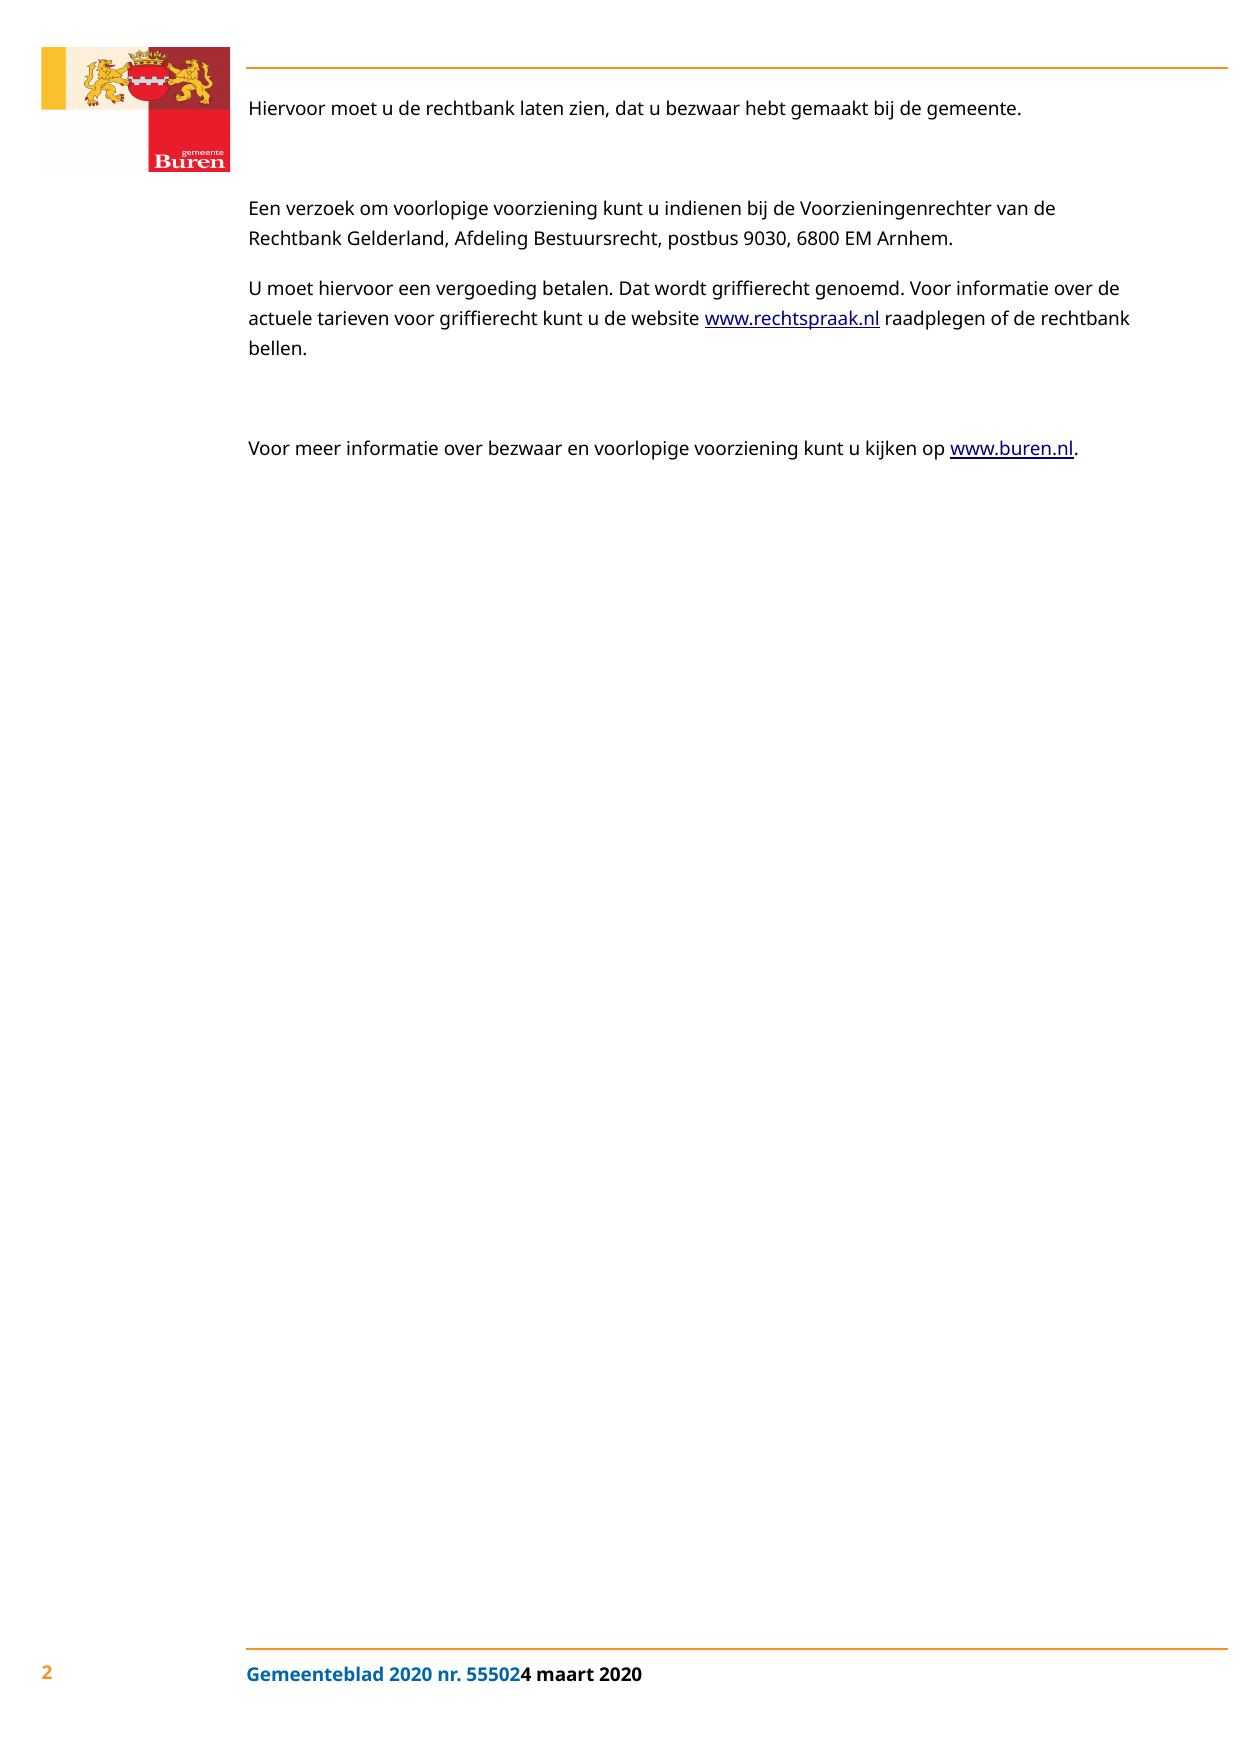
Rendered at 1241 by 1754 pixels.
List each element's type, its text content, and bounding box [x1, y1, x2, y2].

text U moet hiervoor een vergoeding betalen. Dat wordt griffierecht genoemd. Voor informatie over de actuele tarieven voor griffierecht kunt u de website www.rechtspraak.nl raadplegen of de rechtbank bellen. [248, 276, 1152, 361]
text Hiervoor moet u de rechtbank laten zien, dat u bezwaar hebt gemaakt bij de gemeente. [248, 95, 1152, 121]
text Voor meer informatie over bezwaar en voorlopige voorziening kunt u kijken op www.buren.nl. [248, 436, 1152, 461]
text Een verzoek om voorlopige voorziening kunt u indienen bij de Voorzieningenrechter van de Rechtbank Gelderland, Afdeling Bestuursrecht, postbus 9030, 6800 EM Arnhem. [248, 196, 1152, 251]
picture [41, 47, 231, 172]
